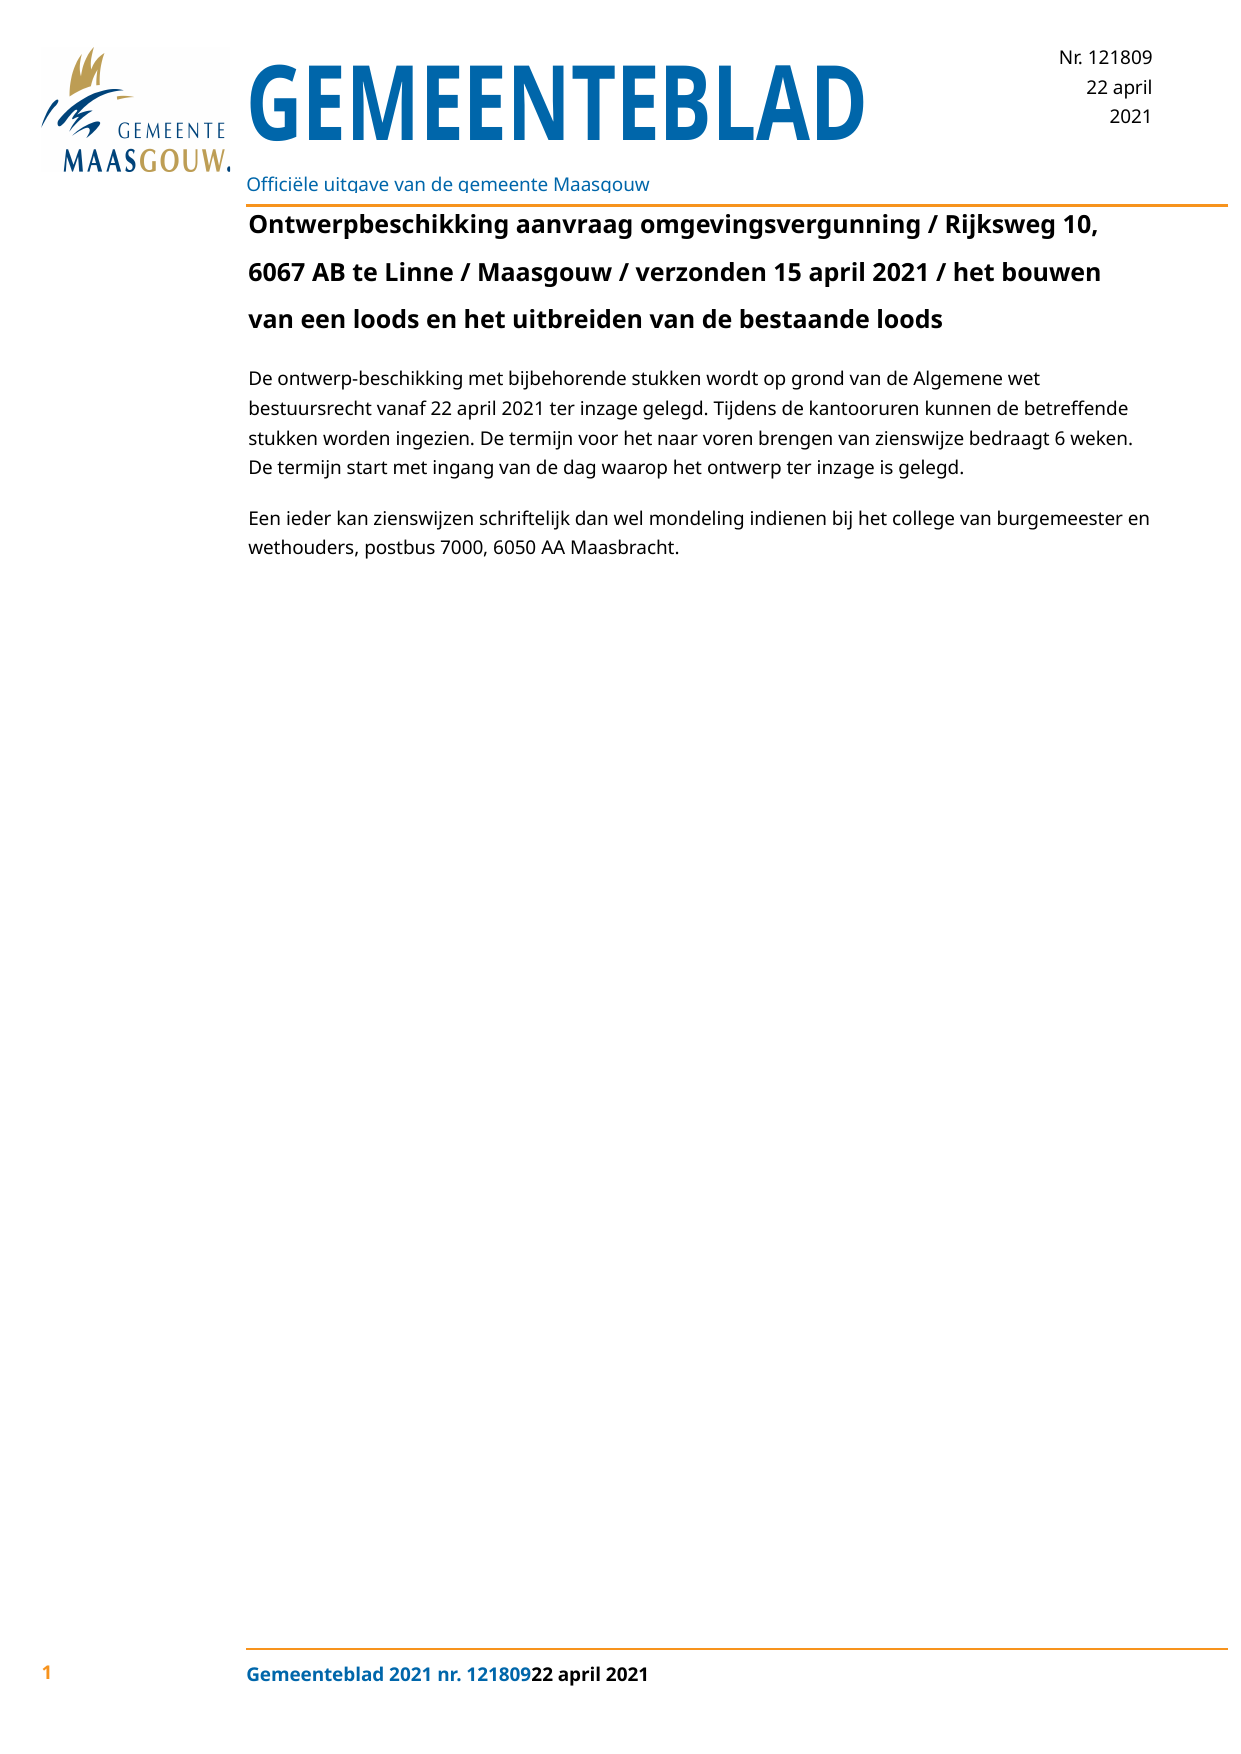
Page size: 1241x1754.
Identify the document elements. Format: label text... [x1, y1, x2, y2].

text Een ieder kan zienswijzen schriftelijk dan wel mondeling indienen bij het college van burgemeester en wethouders, postbus 7000, 6050 AA Maasbracht. [248, 505, 1152, 560]
text Ontwerpbeschikking aanvraag omgevingsvergunning / Rijksweg 10, 6067 AB te Linne / Maasgouw / verzonden 15 april 2021 / het bouwen van een loods en het uitbreiden van de bestaande loods [248, 207, 1152, 336]
picture [41, 47, 231, 172]
text De ontwerp-beschikking met bijbehorende stukken wordt op grond van de Algemene wet bestuursrecht vanaf 22 april 2021 ter inzage gelegd. Tijdens de kantooruren kunnen de betreffende stukken worden ingezien. De termijn voor het naar voren brengen van zienswijze bedraagt 6 weken. De termijn start met ingang van de dag waarop het ontwerp ter inzage is gelegd. [248, 366, 1152, 480]
